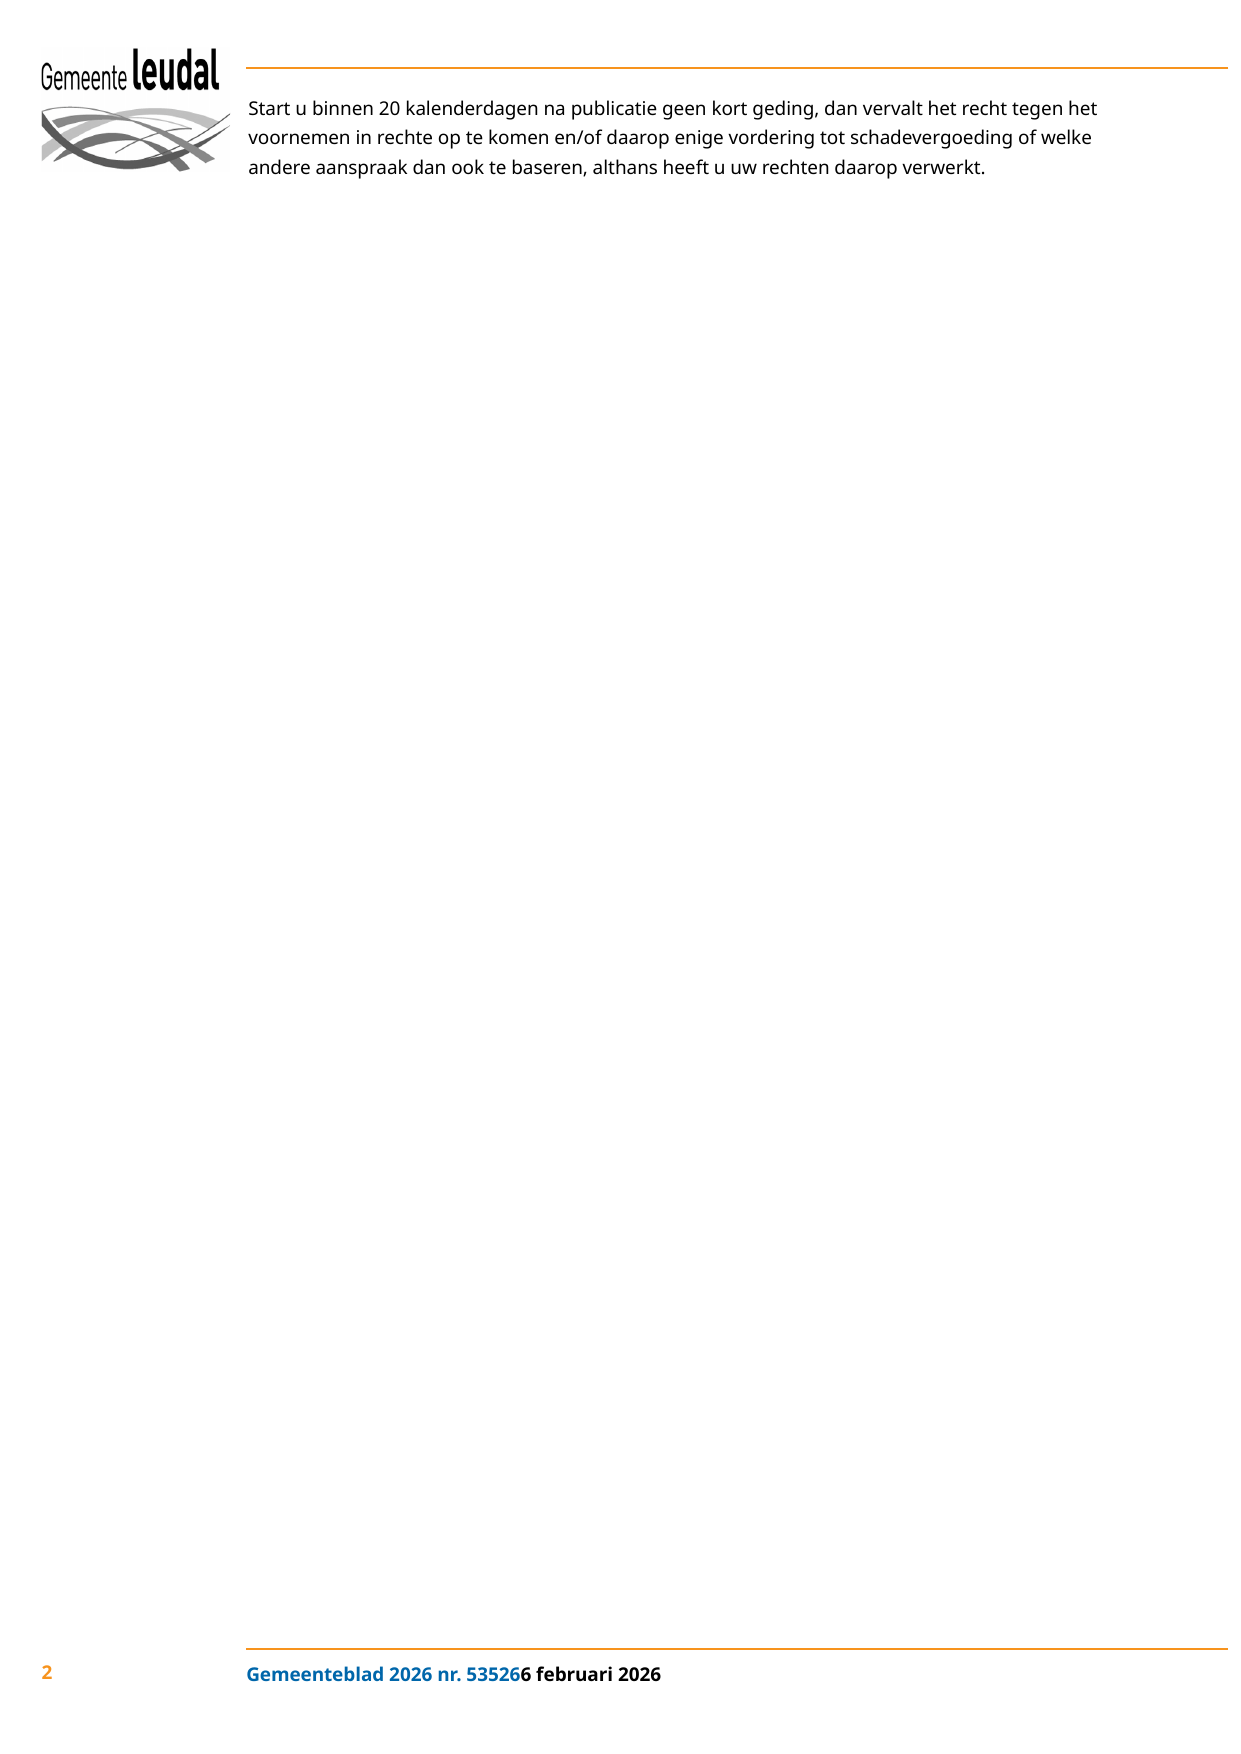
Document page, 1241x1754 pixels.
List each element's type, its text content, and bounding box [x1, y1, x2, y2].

text Start u binnen 20 kalenderdagen na publicatie geen kort geding, dan vervalt het recht tegen het voornemen in rechte op te komen en/of daarop enige vordering tot schadevergoeding of welke andere aanspraak dan ook te baseren, althans heeft u uw rechten daarop verwerkt. [248, 95, 1152, 180]
picture [41, 47, 231, 172]
